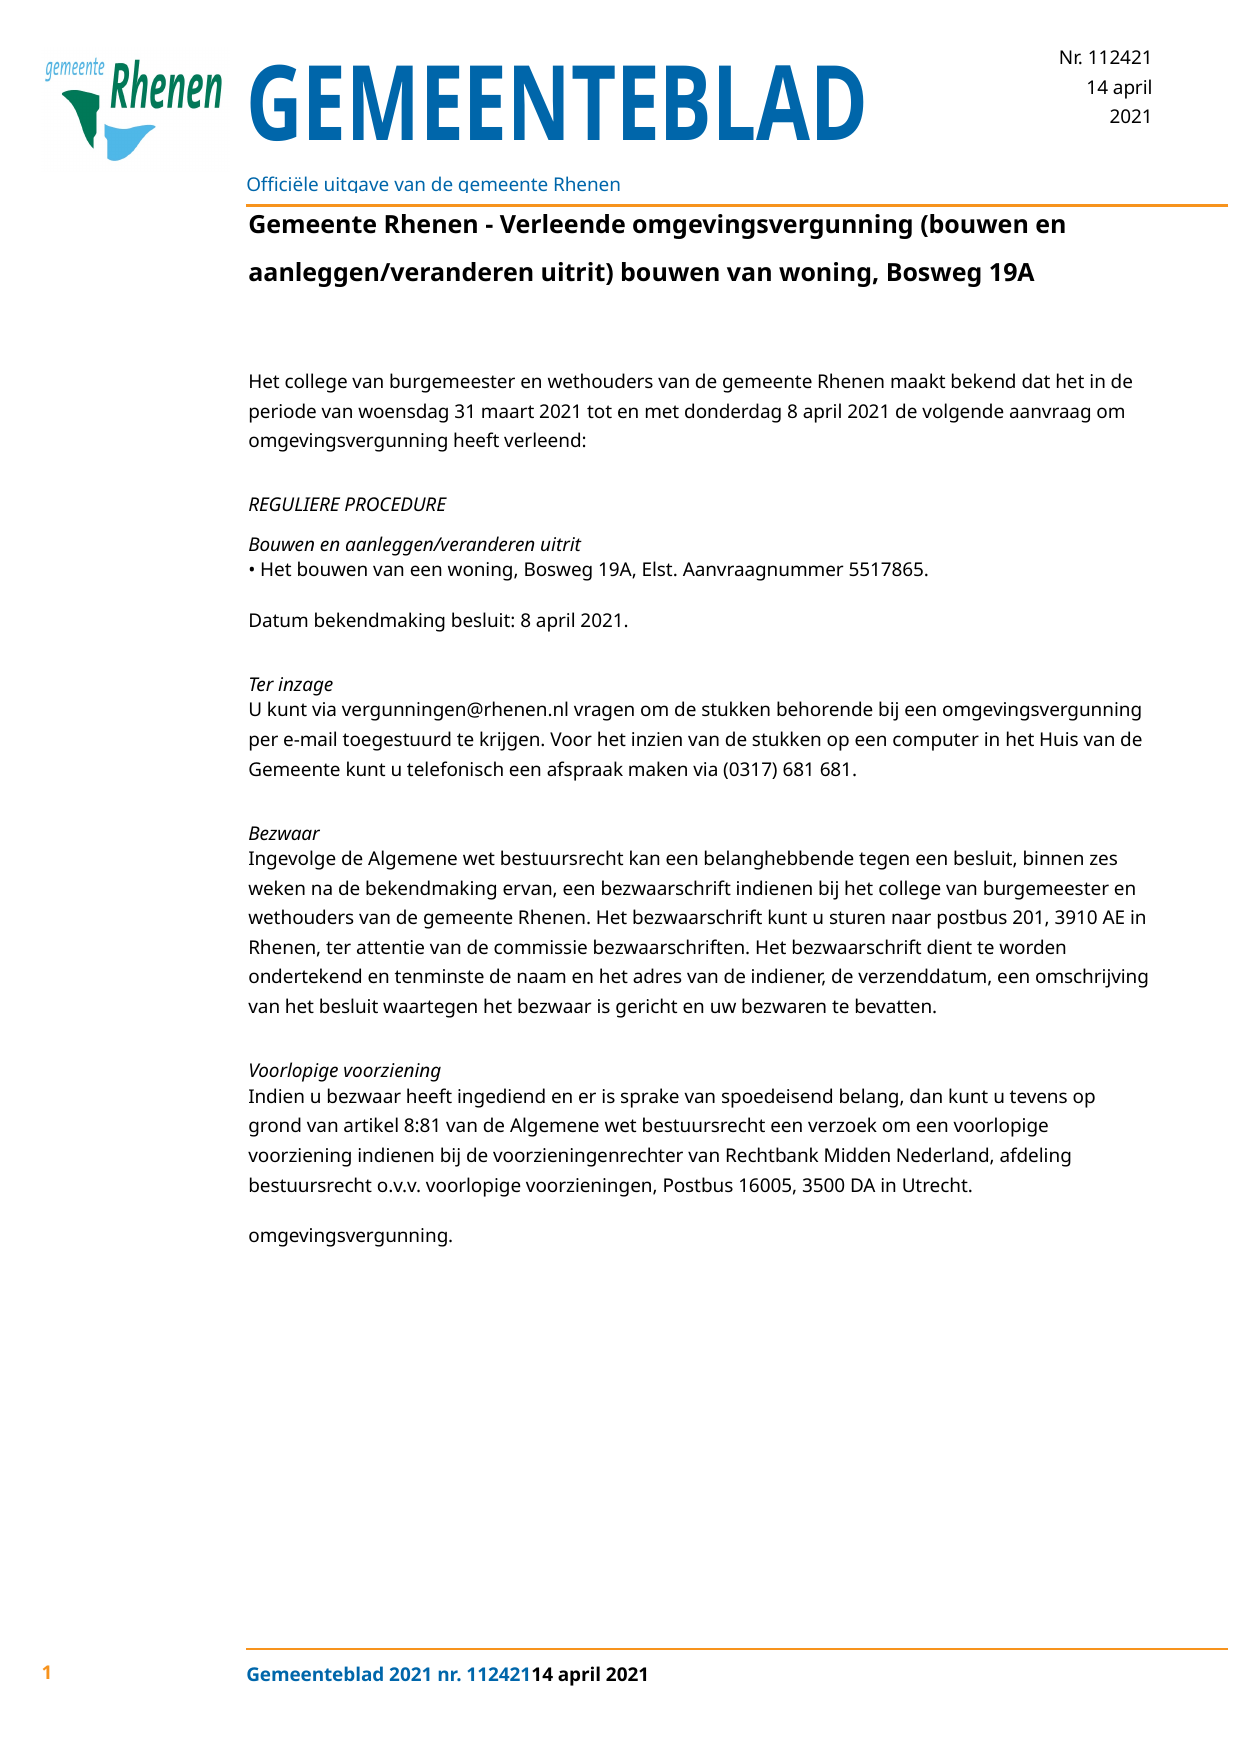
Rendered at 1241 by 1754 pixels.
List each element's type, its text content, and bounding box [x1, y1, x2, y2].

text Datum bekendmaking besluit: 8 april 2021. [248, 607, 1152, 633]
text Ter inzage [248, 671, 1152, 697]
text Bezwaar [248, 820, 1152, 845]
text Het college van burgemeester en wethouders van de gemeente Rhenen maakt bekend dat het in de periode van woensdag 31 maart 2021 tot en met donderdag 8 april 2021 de volgende aanvraag om omgevingsvergunning heeft verleend: [248, 368, 1152, 453]
text Bouwen en aanleggen/veranderen uitrit [248, 531, 1152, 556]
text • Het bouwen van een woning, Bosweg 19A, Elst. Aanvraagnummer 5517865. [248, 556, 1152, 582]
text omgevingsvergunning. [248, 1222, 1152, 1248]
text Voorlopige voorziening [248, 1057, 1152, 1083]
text Gemeente Rhenen - Verleende omgevingsvergunning (bouwen en aanleggen/veranderen uitrit) bouwen van woning, Bosweg 19A [248, 207, 1152, 288]
text Indien u bezwaar heeft ingediend en er is sprake van spoedeisend belang, dan kunt u tevens op grond van artikel 8:81 van de Algemene wet bestuursrecht een verzoek om een voorlopige voorziening indienen bij de voorzieningenrechter van Rechtbank Midden Nederland, afdeling bestuursrecht o.v.v. voorlopige voorzieningen, Postbus 16005, 3500 DA in Utrecht. [248, 1083, 1152, 1197]
text Ingevolge de Algemene wet bestuursrecht kan een belanghebbende tegen een besluit, binnen zes weken na de bekendmaking ervan, een bezwaarschrift indienen bij het college van burgemeester en wethouders van de gemeente Rhenen. Het bezwaarschrift kunt u sturen naar postbus 201, 3910 AE in Rhenen, ter attentie van de commissie bezwaarschriften. Het bezwaarschrift dient te worden ondertekend en tenminste de naam en het adres van de indiener, de verzenddatum, een omschrijving van het besluit waartegen het bezwaar is gericht en uw bezwaren te bevatten. [248, 845, 1152, 1019]
text U kunt via vergunningen@rhenen.nl vragen om de stukken behorende bij een omgevingsvergunning per e-mail toegestuurd te krijgen. Voor het inzien van de stukken op een computer in het Huis van de Gemeente kunt u telefonisch een afspraak maken via (0317) 681 681. [248, 697, 1152, 781]
picture [41, 47, 231, 172]
text REGULIERE PROCEDURE [248, 491, 1152, 517]
